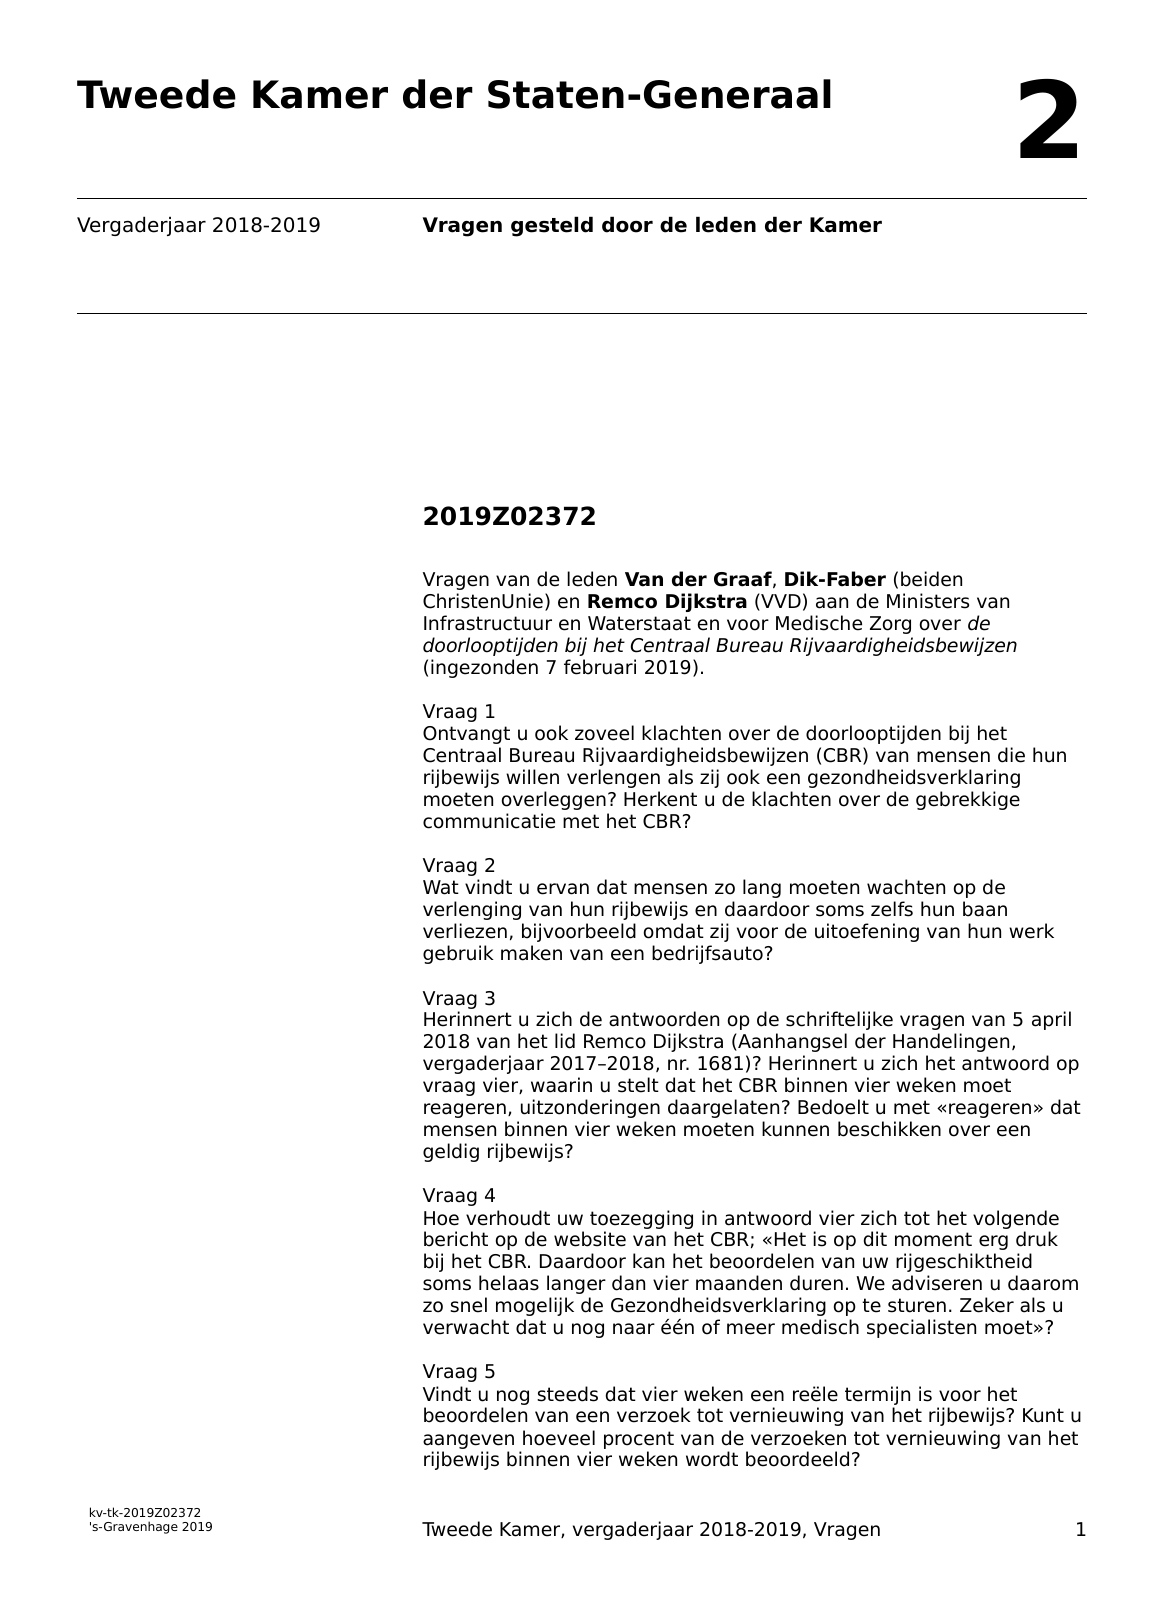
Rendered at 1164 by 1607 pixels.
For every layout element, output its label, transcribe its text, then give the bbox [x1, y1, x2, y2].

text 's-Gravenhage 2019 [88, 1520, 323, 1534]
text kv-tk-2019Z02372 [88, 1506, 323, 1520]
text Vraag 2 [422, 855, 1087, 877]
text Vindt u nog steeds dat vier weken een reële termijn is voor het beoordelen van een verzoek tot vernieuwing van het rijbewijs? Kunt u aangeven hoeveel procent van de verzoeken tot vernieuwing van het rijbewijs binnen vier weken wordt beoordeeld? [422, 1383, 1087, 1471]
text Vraag 5 [422, 1361, 1087, 1383]
table_header Tweede Kamer der Staten-Generaal [77, 59, 886, 198]
text Hoe verhoudt uw toezegging in antwoord vier zich tot het volgende bericht op de website van het CBR; «Het is op dit moment erg druk bij het CBR. Daardoor kan het beoordelen van uw rijgeschiktheid soms helaas langer dan vier maanden duren. We adviseren u daarom zo snel mogelijk de Gezondheidsverklaring op te sturen. Zeker als u verwacht dat u nog naar één of meer medisch specialisten moet»? [422, 1207, 1087, 1339]
text Wat vindt u ervan dat mensen zo lang moeten wachten op de verlenging van hun rijbewijs en daardoor soms zelfs hun baan verliezen, bijvoorbeeld omdat zij voor de uitoefening van hun werk gebruik maken van een bedrijfsauto? [422, 877, 1087, 965]
text Vragen van de leden Van der Graaf, Dik-Faber (beiden ChristenUnie) en Remco Dijkstra (VVD) aan de Ministers van Infrastructuur en Waterstaat en voor Medische Zorg over de doorlooptijden bij het Centraal Bureau Rijvaardigheidsbewijzen (ingezonden 7 februari 2019). [422, 569, 1087, 679]
text Vraag 1 [422, 701, 1087, 723]
table_header 2 [886, 59, 1087, 198]
text Herinnert u zich de antwoorden op de schriftelijke vragen van 5 april 2018 van het lid Remco Dijkstra (Aanhangsel der Handelingen, vergaderjaar 2017–2018, nr. 1681)? Herinnert u zich het antwoord op vraag vier, waarin u stelt dat het CBR binnen vier weken moet reageren, uitzonderingen daargelaten? Bedoelt u met «reageren» dat mensen binnen vier weken moeten kunnen beschikken over een geldig rijbewijs? [422, 1009, 1087, 1163]
table_cell Vergaderjaar 2018-2019 [77, 199, 422, 313]
text Vraag 4 [422, 1185, 1087, 1207]
text Ontvangt u ook zoveel klachten over de doorlooptijden bij het Centraal Bureau Rijvaardigheidsbewijzen (CBR) van mensen die hun rijbewijs willen verlengen als zij ook een gezondheidsverklaring moeten overleggen? Herkent u de klachten over de gebrekkige communicatie met het CBR? [422, 723, 1087, 833]
table_cell Vragen gesteld door de leden der Kamer [422, 199, 1087, 313]
text Vraag 3 [422, 987, 1087, 1009]
text 2019Z02372 [422, 502, 1087, 531]
